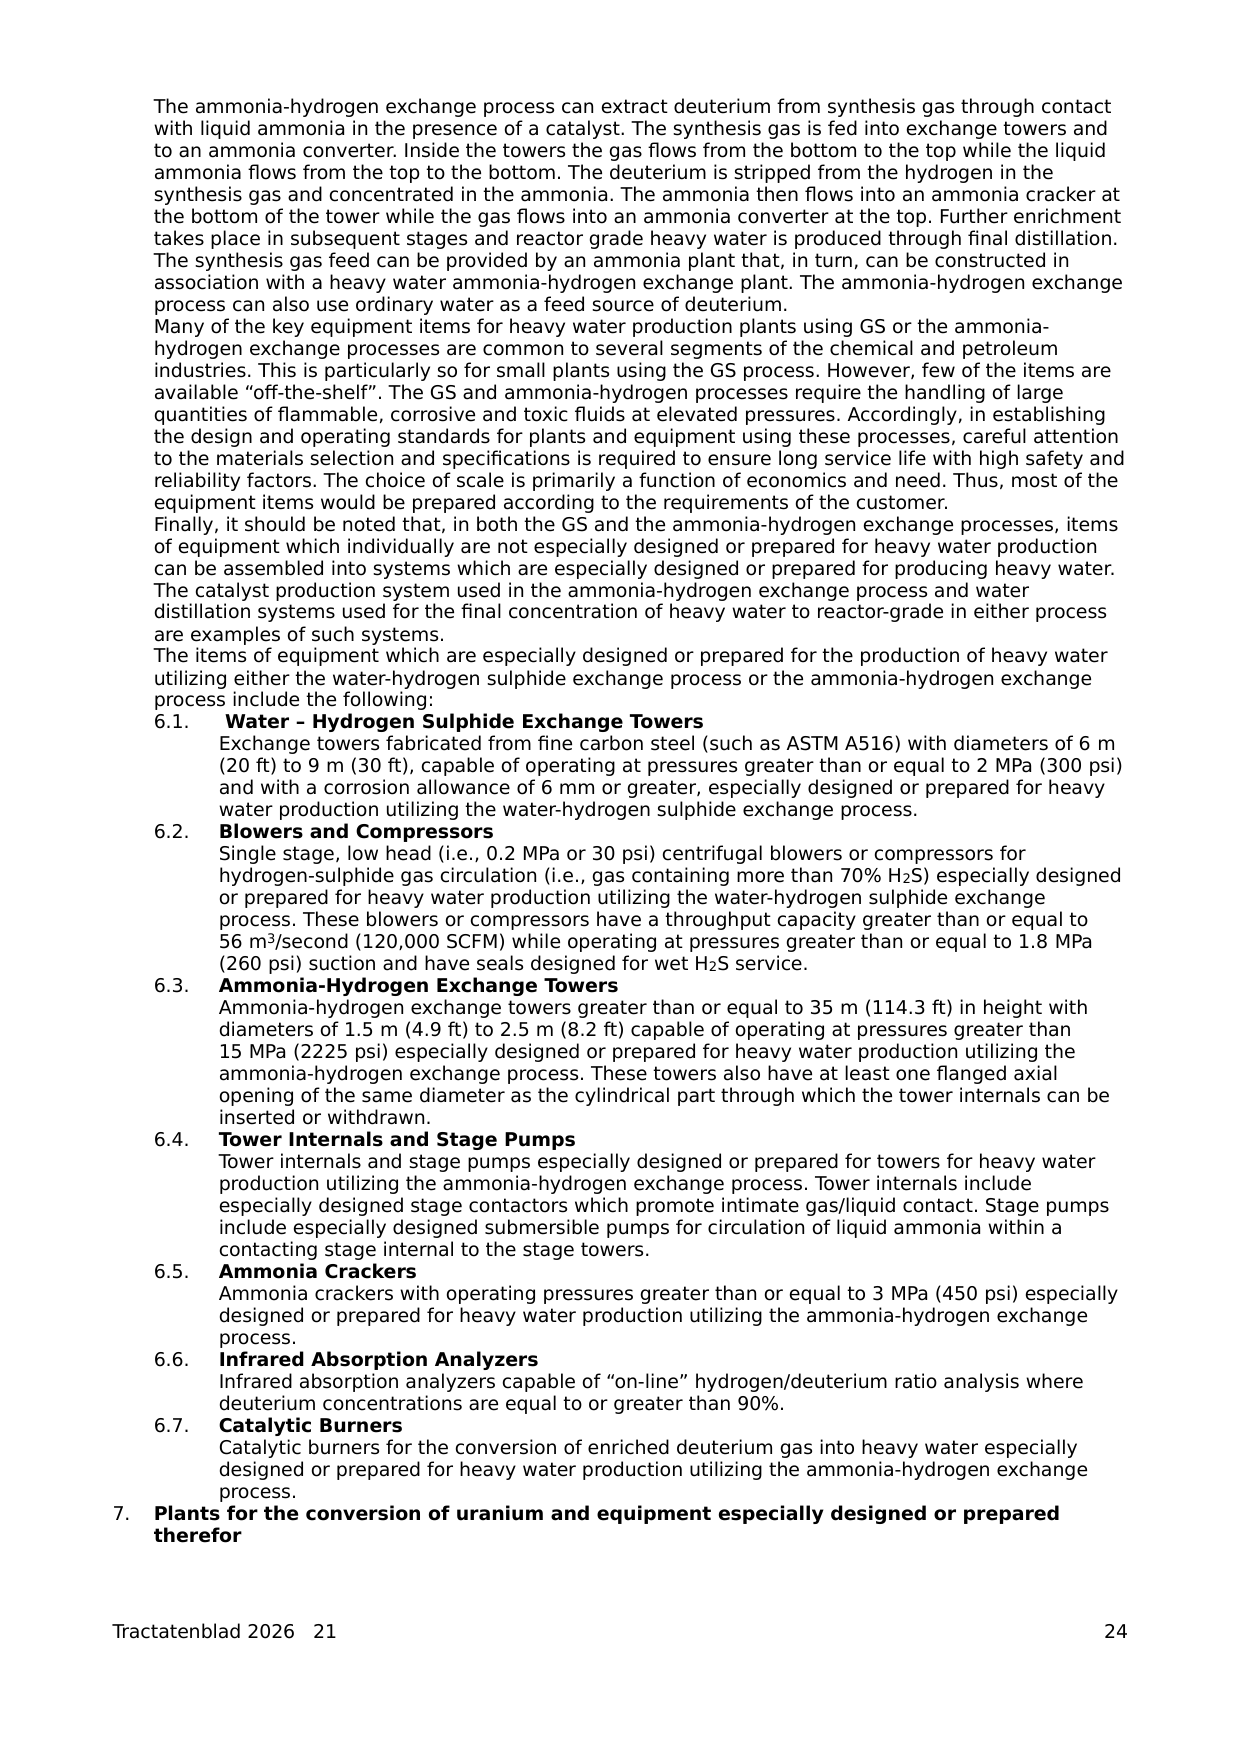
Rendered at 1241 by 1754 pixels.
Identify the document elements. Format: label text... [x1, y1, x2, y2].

text Tower internals and stage pumps especially designed or prepared for towers for heavy water production utilizing the ammonia-hydrogen exchange process. Tower internals include especially designed stage contactors which promote intimate gas/liquid contact. Stage pumps include especially designed submersible pumps for circulation of liquid ammonia within a contacting stage internal to the stage towers. [218, 1151, 1128, 1261]
text Ammonia-hydrogen exchange towers greater than or equal to 35 m (114.3 ft) in height with diameters of 1.5 m (4.9 ft) to 2.5 m (8.2 ft) capable of operating at pressures greater than 15 MPa (2225 psi) especially designed or prepared for heavy water production utilizing the ammonia-hydrogen exchange process. These towers also have at least one flanged axial opening of the same diameter as the cylindrical part through which the tower internals can be inserted or withdrawn. [218, 997, 1128, 1129]
text 6.3. Ammonia-Hydrogen Exchange Towers [153, 975, 1128, 997]
text Catalytic burners for the conversion of enriched deuterium gas into heavy water especially designed or prepared for heavy water production utilizing the ammonia-hydrogen exchange process. [218, 1437, 1128, 1503]
text 6.5. Ammonia Crackers [153, 1261, 1128, 1283]
text 6.7. Catalytic Burners [153, 1415, 1128, 1437]
text Finally, it should be noted that, in both the GS and the ammonia-hydrogen exchange processes, items of equipment which individually are not especially designed or prepared for heavy water production can be assembled into systems which are especially designed or prepared for producing heavy water. The catalyst production system used in the ammonia-hydrogen exchange process and water distillation systems used for the final concentration of heavy water to reactor-grade in either process are examples of such systems. [153, 513, 1128, 645]
text 6.1. Water – Hydrogen Sulphide Exchange Towers [153, 711, 1128, 733]
text Ammonia crackers with operating pressures greater than or equal to 3 MPa (450 psi) especially designed or prepared for heavy water production utilizing the ammonia-hydrogen exchange process. [218, 1283, 1128, 1349]
text Single stage, low head (i.e., 0.2 MPa or 30 psi) centrifugal blowers or compressors for hydrogen-sulphide gas circulation (i.e., gas containing more than 70% H2S) especially designed or prepared for heavy water production utilizing the water-hydrogen sulphide exchange process. These blowers or compressors have a throughput capacity greater than or equal to 56 m3/second (120,000 SCFM) while operating at pressures greater than or equal to 1.8 MPa (260 psi) suction and have seals designed for wet H2S service. [218, 843, 1128, 975]
text 6.6. Infrared Absorption Analyzers [153, 1349, 1128, 1371]
text Many of the key equipment items for heavy water production plants using GS or the ammonia-hydrogen exchange processes are common to several segments of the chemical and petroleum industries. This is particularly so for small plants using the GS process. However, few of the items are available “off-the-shelf”. The GS and ammonia-hydrogen processes require the handling of large quantities of flammable, corrosive and toxic fluids at elevated pressures. Accordingly, in establishing the design and operating standards for plants and equipment using these processes, careful attention to the materials selection and specifications is required to ensure long service life with high safety and reliability factors. The choice of scale is primarily a function of economics and need. Thus, most of the equipment items would be prepared according to the requirements of the customer. [153, 316, 1128, 513]
text 6.4. Tower Internals and Stage Pumps [153, 1129, 1128, 1151]
text Exchange towers fabricated from fine carbon steel (such as ASTM A516) with diameters of 6 m (20 ft) to 9 m (30 ft), capable of operating at pressures greater than or equal to 2 MPa (300 psi) and with a corrosion allowance of 6 mm or greater, especially designed or prepared for heavy water production utilizing the water-hydrogen sulphide exchange process. [218, 733, 1128, 821]
text The ammonia-hydrogen exchange process can extract deuterium from synthesis gas through contact with liquid ammonia in the presence of a catalyst. The synthesis gas is fed into exchange towers and to an ammonia converter. Inside the towers the gas flows from the bottom to the top while the liquid ammonia flows from the top to the bottom. The deuterium is stripped from the hydrogen in the synthesis gas and concentrated in the ammonia. The ammonia then flows into an ammonia cracker at the bottom of the tower while the gas flows into an ammonia converter at the top. Further enrichment takes place in subsequent stages and reactor grade heavy water is produced through final distillation. The synthesis gas feed can be provided by an ammonia plant that, in turn, can be constructed in association with a heavy water ammonia-hydrogen exchange plant. The ammonia-hydrogen exchange process can also use ordinary water as a feed source of deuterium. [153, 96, 1128, 316]
text 7. Plants for the conversion of uranium and equipment especially designed or prepared therefor [112, 1503, 1128, 1547]
text The items of equipment which are especially designed or prepared for the production of heavy water utilizing either the water-hydrogen sulphide exchange process or the ammonia-hydrogen exchange process include the following: [153, 645, 1128, 711]
text 6.2. Blowers and Compressors [153, 821, 1128, 843]
text Infrared absorption analyzers capable of “on-line” hydrogen/deuterium ratio analysis where deuterium concentrations are equal to or greater than 90%. [218, 1371, 1128, 1415]
